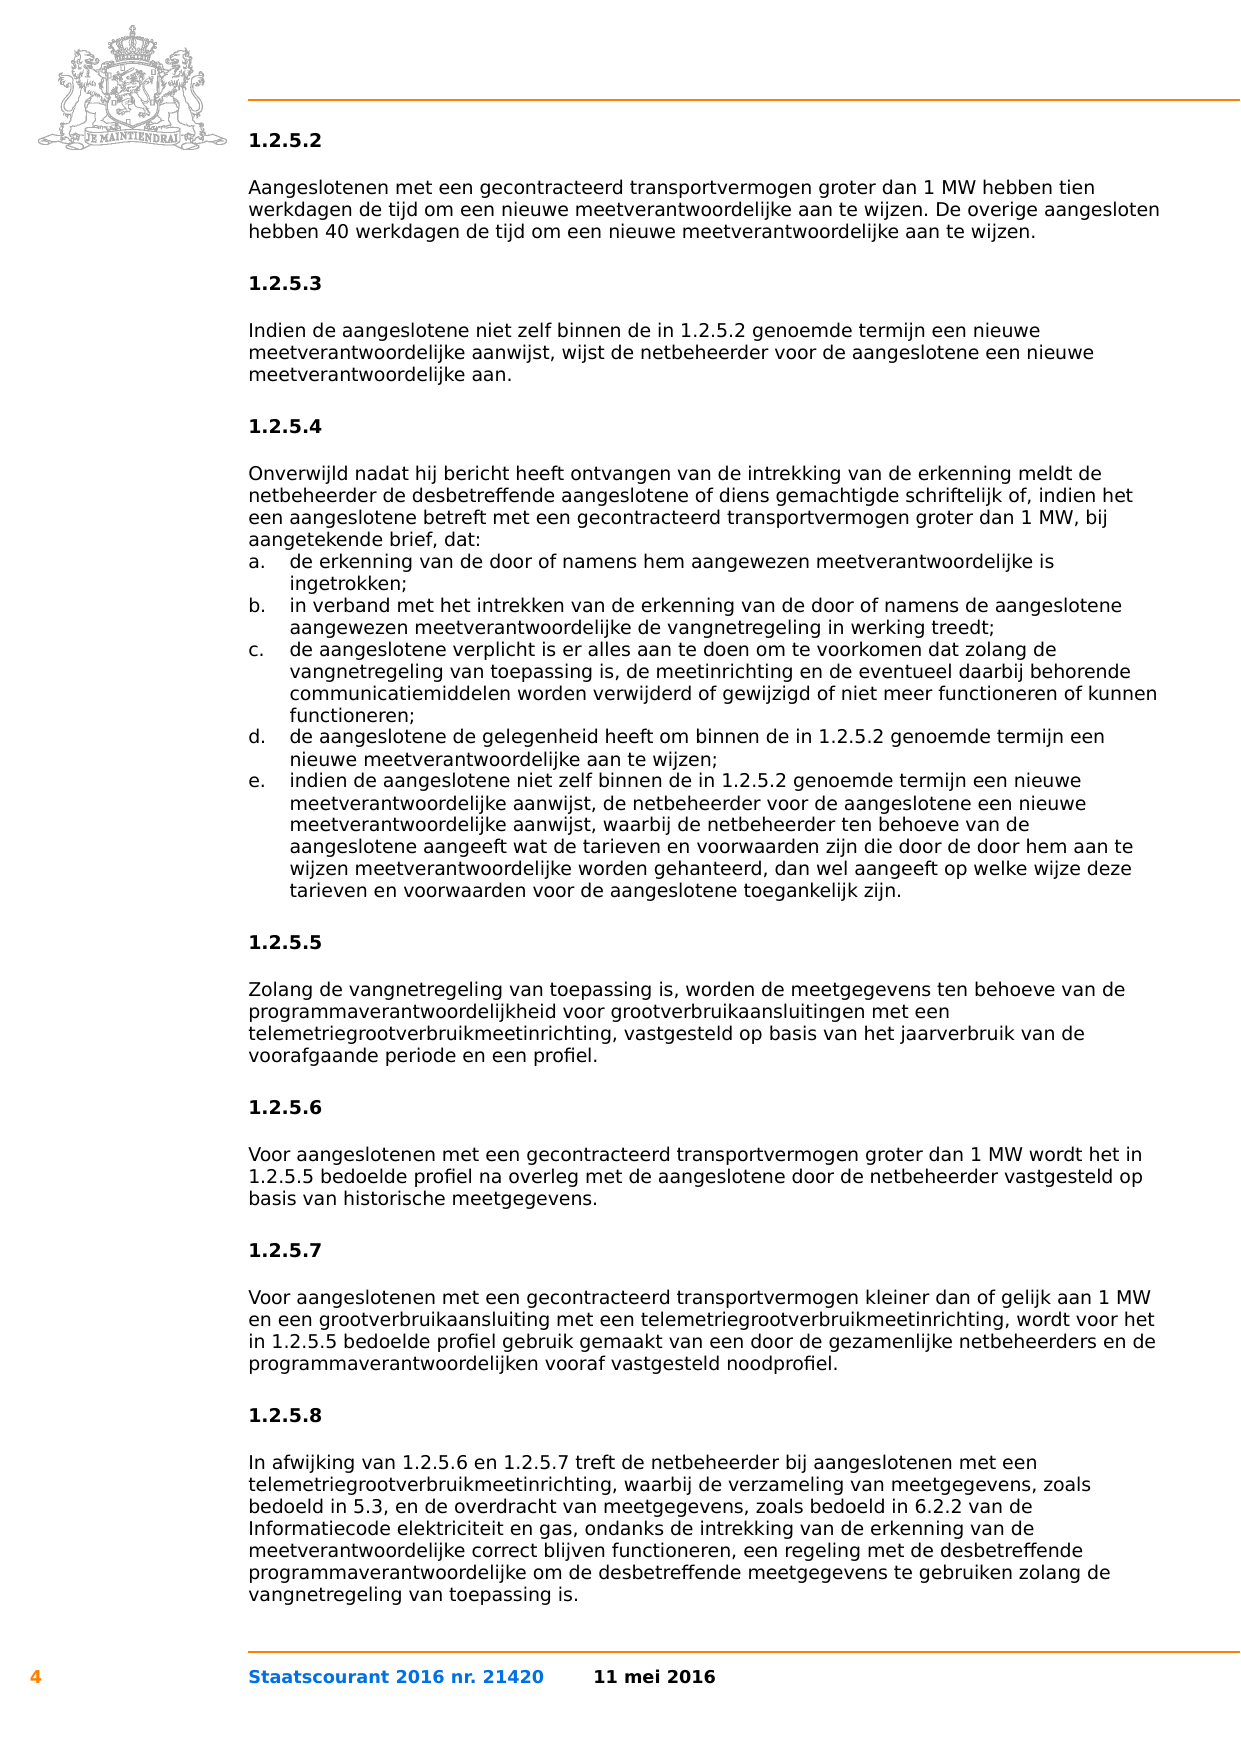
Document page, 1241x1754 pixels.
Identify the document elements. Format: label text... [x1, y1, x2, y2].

subtitle 1.2.5.2 [248, 130, 1163, 152]
text Voor aangeslotenen met een gecontracteerd transportvermogen groter dan 1 MW wordt het in 1.2.5.5 bedoelde profiel na overleg met de aangeslotene door de netbeheerder vastgesteld op basis van historische meetgegevens. [248, 1144, 1163, 1210]
text Aangeslotenen met een gecontracteerd transportvermogen groter dan 1 MW hebben tien werkdagen de tijd om een nieuwe meetverantwoordelijke aan te wijzen. De overige aangesloten hebben 40 werkdagen de tijd om een nieuwe meetverantwoordelijke aan te wijzen. [248, 177, 1163, 243]
text Indien de aangeslotene niet zelf binnen de in 1.2.5.2 genoemde termijn een nieuwe meetverantwoordelijke aanwijst, wijst de netbeheerder voor de aangeslotene een nieuwe meetverantwoordelijke aan. [248, 320, 1163, 386]
text Zolang de vangnetregeling van toepassing is, worden de meetgegevens ten behoeve van de programmaverantwoordelijkheid voor grootverbruikaansluitingen met een telemetriegrootverbruikmeetinrichting, vastgesteld op basis van het jaarverbruik van de voorafgaande periode en een profiel. [248, 979, 1163, 1067]
subtitle 1.2.5.3 [248, 273, 1163, 295]
picture [38, 25, 227, 150]
subtitle 1.2.5.5 [248, 932, 1163, 954]
subtitle 1.2.5.4 [248, 416, 1163, 438]
text e. indien de aangeslotene niet zelf binnen de in 1.2.5.2 genoemde termijn een nieuwe meetverantwoordelijke aanwijst, de netbeheerder voor de aangeslotene een nieuwe meetverantwoordelijke aanwijst, waarbij de netbeheerder ten behoeve van de aangeslotene aangeeft wat de tarieven en voorwaarden zijn die door de door hem aan te wijzen meetverantwoordelijke worden gehanteerd, dan wel aangeeft op welke wijze deze tarieven en voorwaarden voor de aangeslotene toegankelijk zijn. [248, 770, 1163, 902]
text c. de aangeslotene verplicht is er alles aan te doen om te voorkomen dat zolang de vangnetregeling van toepassing is, de meetinrichting en de eventueel daarbij behorende communicatiemiddelen worden verwijderd of gewijzigd of niet meer functioneren of kunnen functioneren; [248, 638, 1163, 726]
subtitle 1.2.5.8 [248, 1405, 1163, 1427]
text In afwijking van 1.2.5.6 en 1.2.5.7 treft de netbeheerder bij aangeslotenen met een telemetriegrootverbruikmeetinrichting, waarbij de verzameling van meetgegevens, zoals bedoeld in 5.3, en de overdracht van meetgegevens, zoals bedoeld in 6.2.2 van de Informatiecode elektriciteit en gas, ondanks de intrekking van de erkenning van de meetverantwoordelijke correct blijven functioneren, een regeling met de desbetreffende programmaverantwoordelijke om de desbetreffende meetgegevens te gebruiken zolang de vangnetregeling van toepassing is. [248, 1452, 1163, 1606]
text d. de aangeslotene de gelegenheid heeft om binnen de in 1.2.5.2 genoemde termijn een nieuwe meetverantwoordelijke aan te wijzen; [248, 726, 1163, 770]
subtitle 1.2.5.6 [248, 1097, 1163, 1119]
text Voor aangeslotenen met een gecontracteerd transportvermogen kleiner dan of gelijk aan 1 MW en een grootverbruikaansluiting met een telemetriegrootverbruikmeetinrichting, wordt voor het in 1.2.5.5 bedoelde profiel gebruik gemaakt van een door de gezamenlijke netbeheerders en de programmaverantwoordelijken vooraf vastgesteld noodprofiel. [248, 1287, 1163, 1375]
text b. in verband met het intrekken van de erkenning van de door of namens de aangeslotene aangewezen meetverantwoordelijke de vangnetregeling in werking treedt; [248, 594, 1163, 638]
text a. de erkenning van de door of namens hem aangewezen meetverantwoordelijke is ingetrokken; [248, 551, 1163, 594]
text Onverwijld nadat hij bericht heeft ontvangen van de intrekking van de erkenning meldt de netbeheerder de desbetreffende aangeslotene of diens gemachtigde schriftelijk of, indien het een aangeslotene betreft met een gecontracteerd transportvermogen groter dan 1 MW, bij aangetekende brief, dat: [248, 463, 1163, 551]
subtitle 1.2.5.7 [248, 1240, 1163, 1262]
